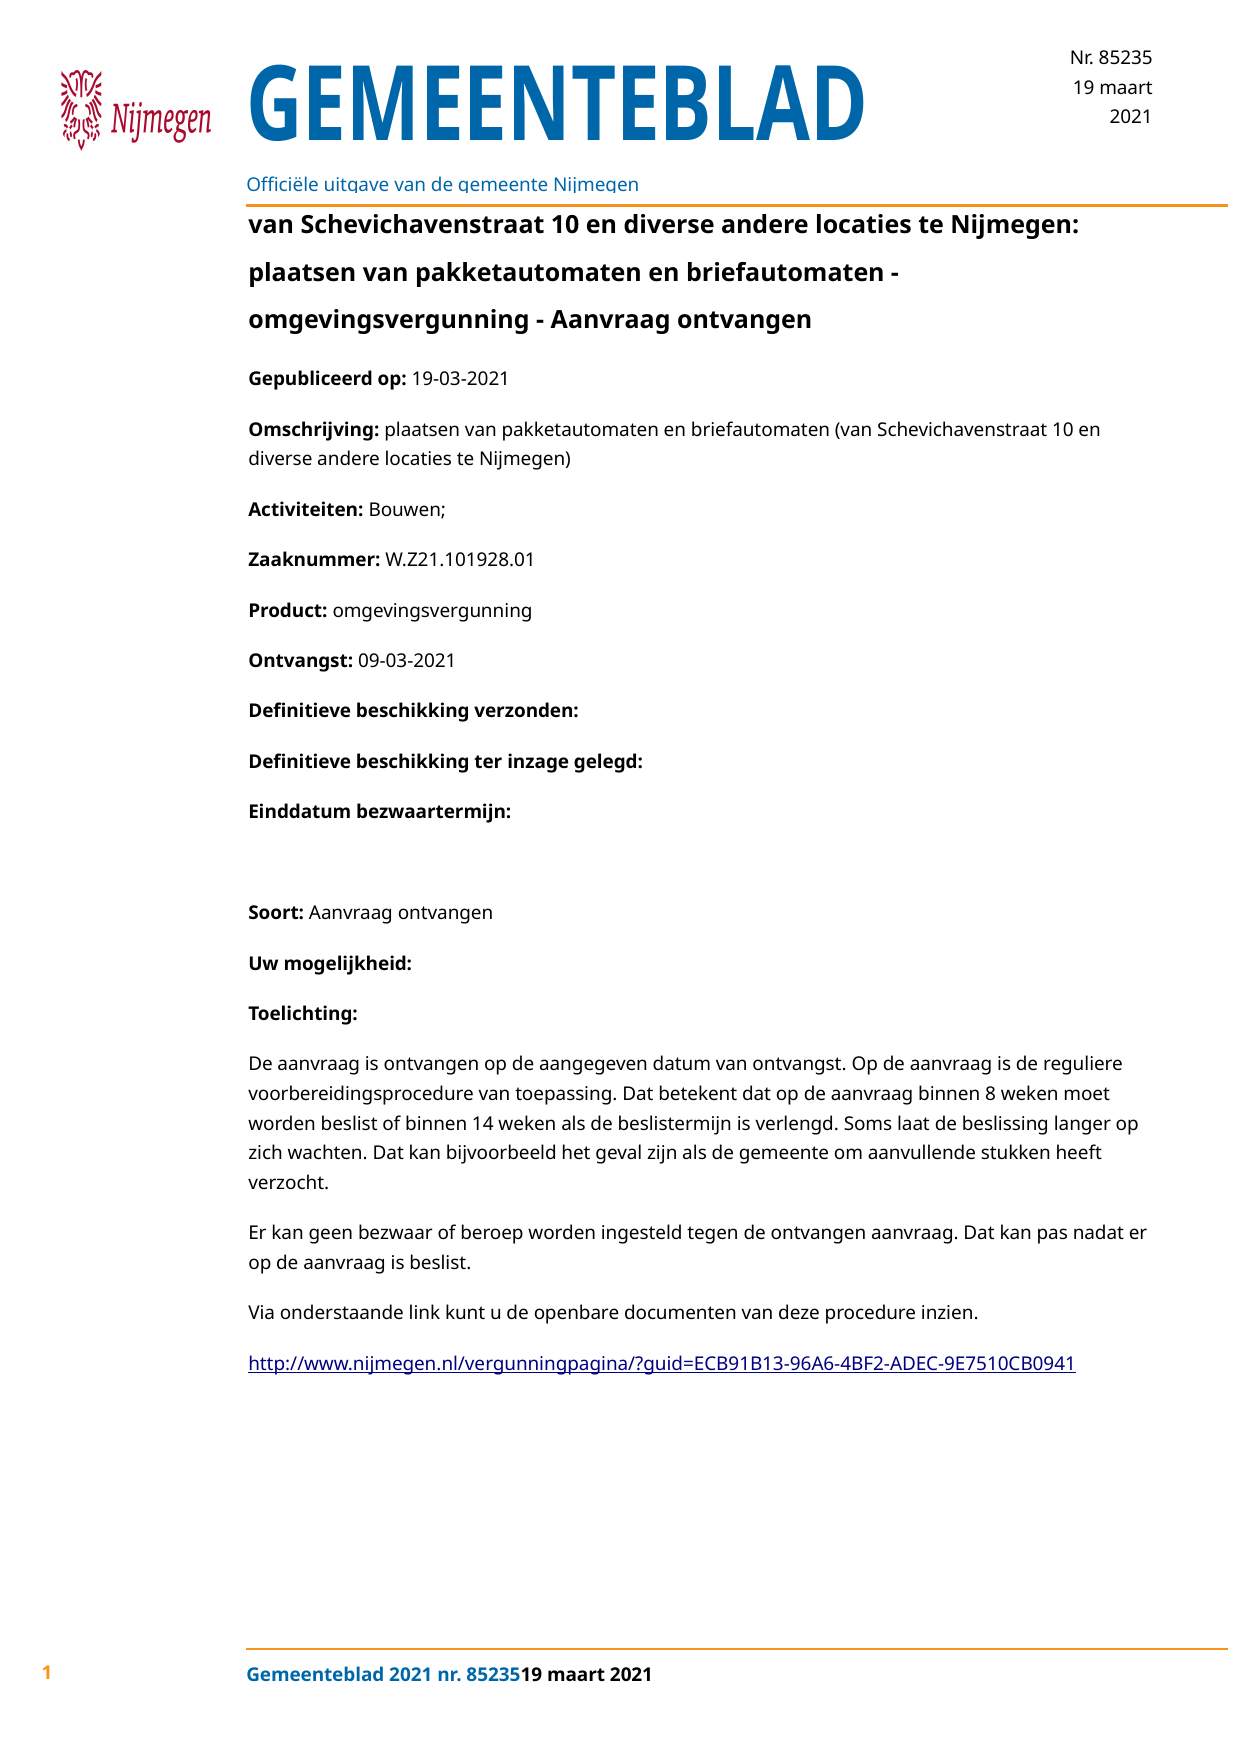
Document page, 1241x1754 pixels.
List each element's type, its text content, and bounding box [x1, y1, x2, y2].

text Zaaknummer: W.Z21.101928.01 [248, 546, 1152, 572]
text Einddatum bezwaartermijn: [248, 798, 1152, 824]
picture [41, 47, 231, 172]
text Activiteiten: Bouwen; [248, 496, 1152, 522]
text Product: omgevingsvergunning [248, 597, 1152, 622]
text Definitieve beschikking verzonden: [248, 698, 1152, 723]
text Toelichting: [248, 1000, 1152, 1026]
text van Schevichavenstraat 10 en diverse andere locaties te Nijmegen: plaatsen van pakketautomaten en briefautomaten - omgevingsvergunning - Aanvraag ontvangen [248, 207, 1152, 336]
text http://www.nijmegen.nl/vergunningpagina/?guid=ECB91B13-96A6-4BF2-ADEC-9E7510CB0941 [248, 1350, 1152, 1375]
text Ontvangst: 09-03-2021 [248, 647, 1152, 673]
text Gepubliceerd op: 19-03-2021 [248, 366, 1152, 391]
text Definitieve beschikking ter inzage gelegd: [248, 748, 1152, 774]
text Uw mogelijkheid: [248, 950, 1152, 975]
text Via onderstaande link kunt u de openbare documenten van deze procedure inzien. [248, 1299, 1152, 1325]
text Soort: Aanvraag ontvangen [248, 899, 1152, 925]
text De aanvraag is ontvangen op de aangegeven datum van ontvangst. Op de aanvraag is de reguliere voorbereidingsprocedure van toepassing. Dat betekent dat op de aanvraag binnen 8 weken moet worden beslist of binnen 14 weken als de beslistermijn is verlengd. Soms laat de beslissing langer op zich wachten. Dat kan bijvoorbeeld het geval zijn als de gemeente om aanvullende stukken heeft verzocht. [248, 1051, 1152, 1194]
text Omschrijving: plaatsen van pakketautomaten en briefautomaten (van Schevichavenstraat 10 en diverse andere locaties te Nijmegen) [248, 416, 1152, 471]
text Er kan geen bezwaar of beroep worden ingesteld tegen de ontvangen aanvraag. Dat kan pas nadat er op de aanvraag is beslist. [248, 1219, 1152, 1274]
